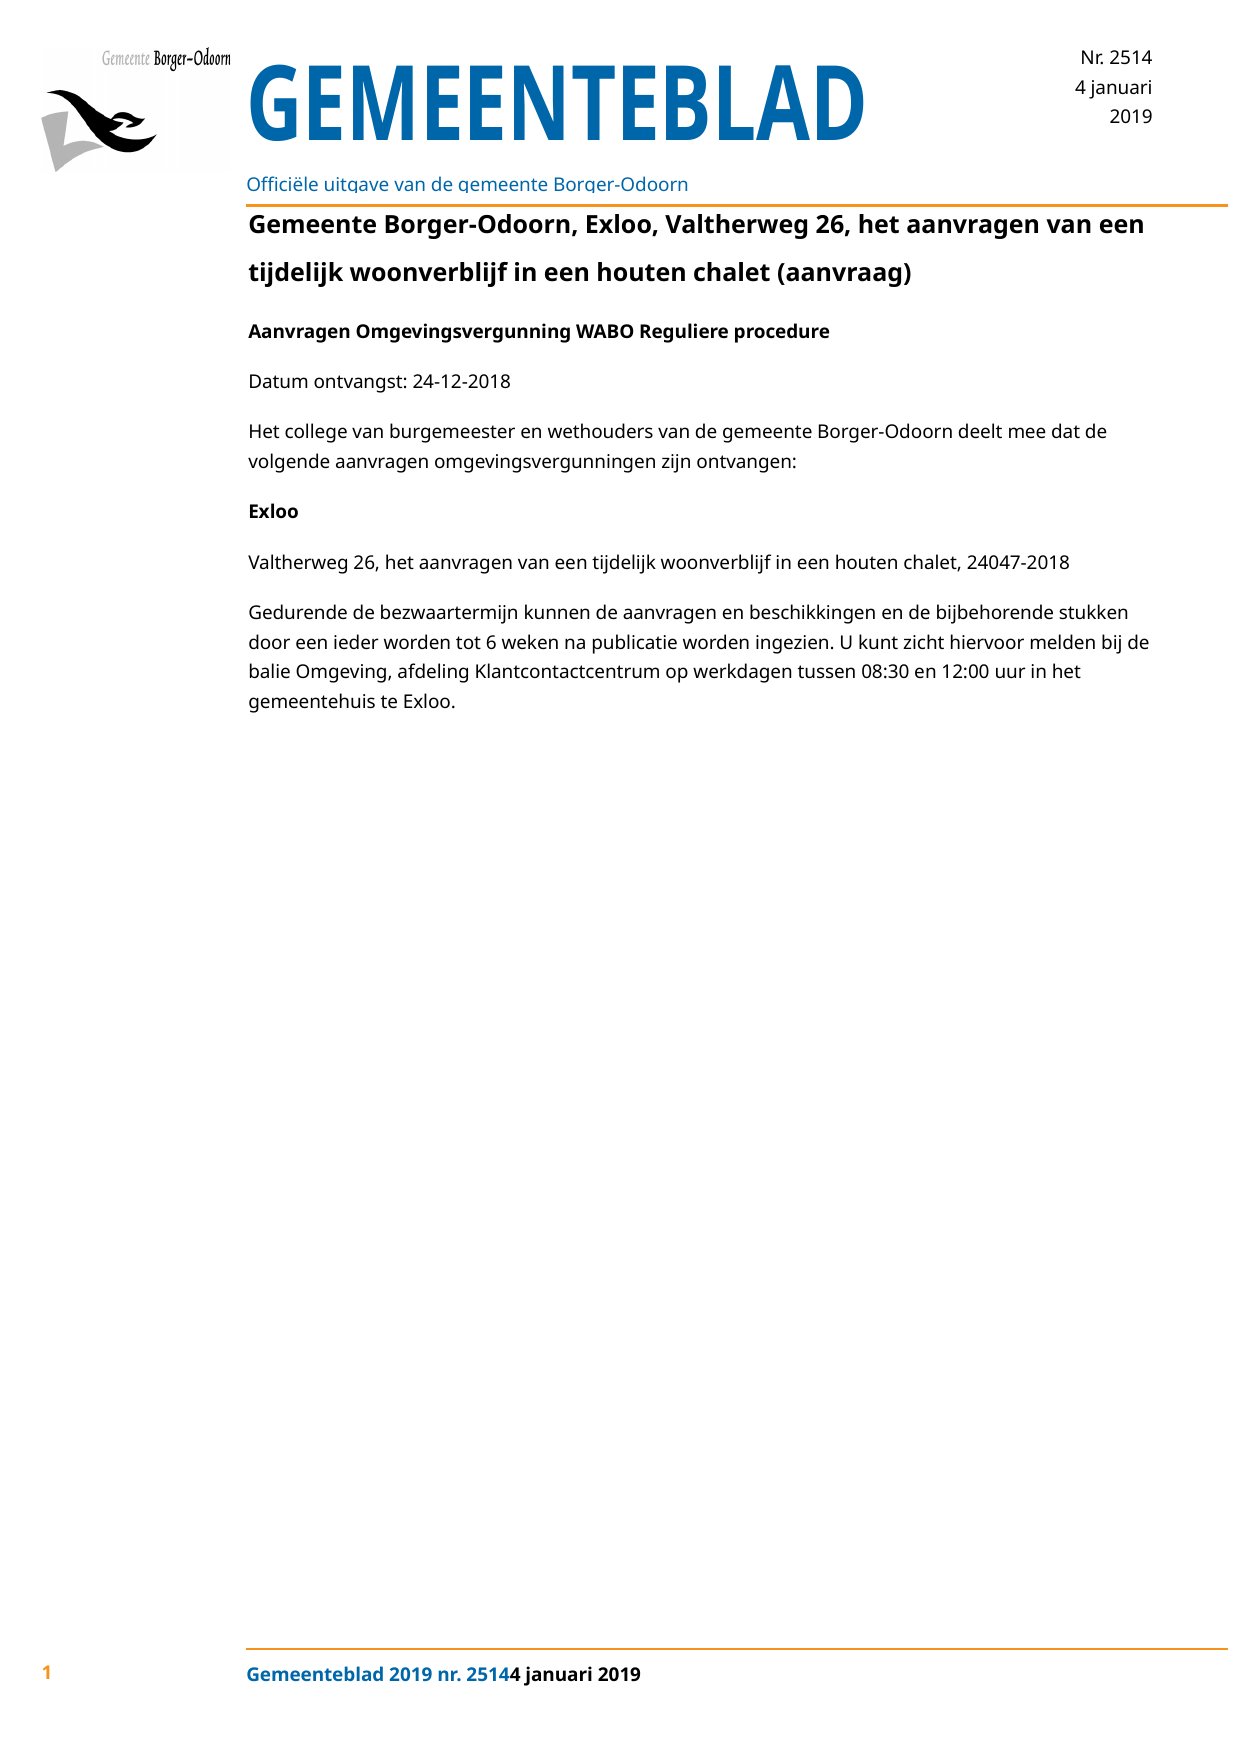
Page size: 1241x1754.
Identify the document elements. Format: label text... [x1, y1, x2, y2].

text Aanvragen Omgevingsvergunning WABO Reguliere procedure [248, 318, 1152, 344]
text Valtherweg 26, het aanvragen van een tijdelijk woonverblijf in een houten chalet, 24047-2018 [248, 549, 1152, 575]
text Datum ontvangst: 24-12-2018 [248, 368, 1152, 394]
text Exloo [248, 499, 1152, 524]
text Het college van burgemeester en wethouders van de gemeente Borger-Odoorn deelt mee dat de volgende aanvragen omgevingsvergunningen zijn ontvangen: [248, 419, 1152, 474]
picture [41, 47, 231, 172]
text Gedurende de bezwaartermijn kunnen de aanvragen en beschikkingen en de bijbehorende stukken door een ieder worden tot 6 weken na publicatie worden ingezien. U kunt zicht hiervoor melden bij de balie Omgeving, afdeling Klantcontactcentrum op werkdagen tussen 08:30 en 12:00 uur in het gemeentehuis te Exloo. [248, 599, 1152, 714]
text Gemeente Borger-Odoorn, Exloo, Valtherweg 26, het aanvragen van een tijdelijk woonverblijf in een houten chalet (aanvraag) [248, 207, 1152, 288]
